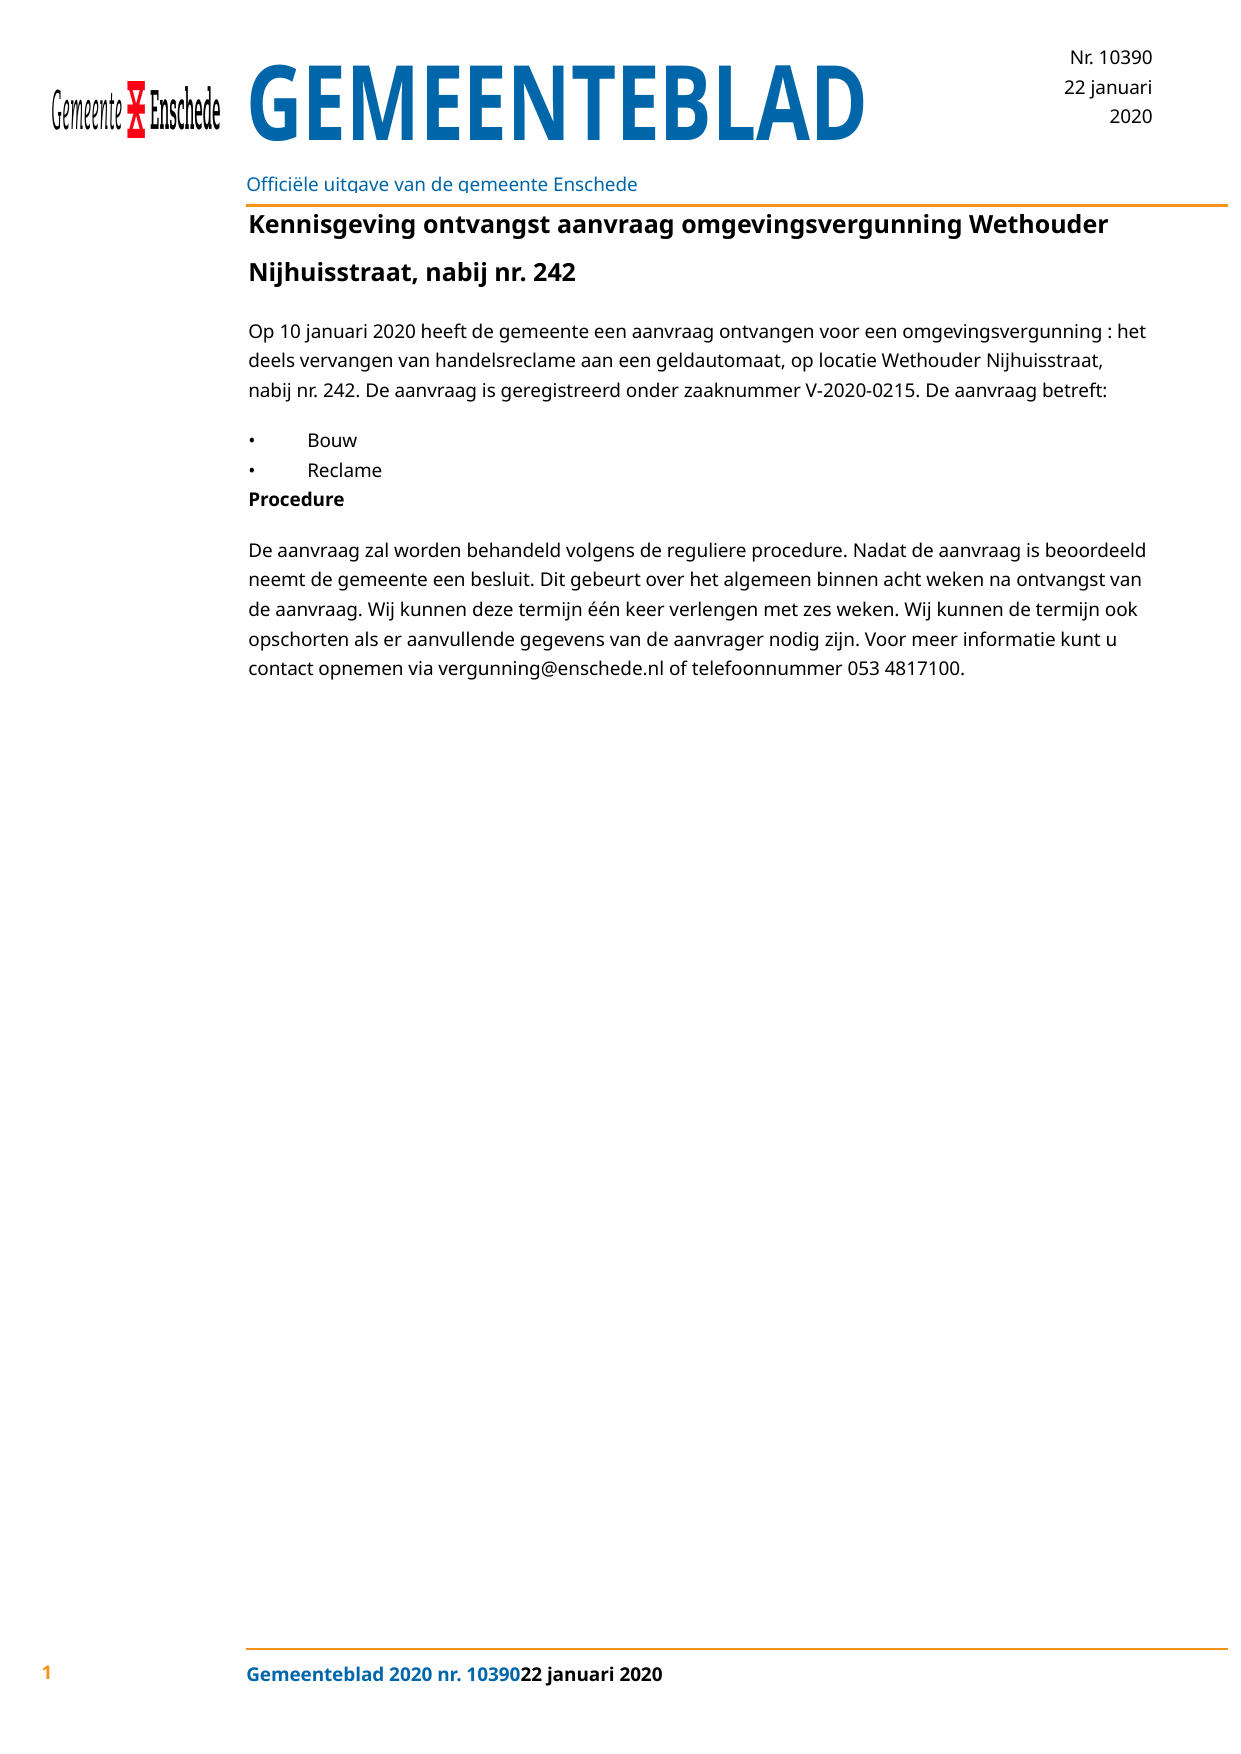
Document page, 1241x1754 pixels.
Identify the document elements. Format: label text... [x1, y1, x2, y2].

text Kennisgeving ontvangst aanvraag omgevingsvergunning Wethouder Nijhuisstraat, nabij nr. 242 [248, 207, 1152, 288]
list Reclame [248, 457, 1152, 483]
picture [41, 47, 231, 172]
text Op 10 januari 2020 heeft de gemeente een aanvraag ontvangen voor een omgevingsvergunning : het deels vervangen van handelsreclame aan een geldautomaat, op locatie Wethouder Nijhuisstraat, nabij nr. 242. De aanvraag is geregistreerd onder zaaknummer V-2020-0215. De aanvraag betreft: [248, 318, 1152, 403]
list Bouw [248, 427, 1152, 453]
text Procedure [248, 487, 1152, 512]
text De aanvraag zal worden behandeld volgens de reguliere procedure. Nadat de aanvraag is beoordeeld neemt de gemeente een besluit. Dit gebeurt over het algemeen binnen acht weken na ontvangst van de aanvraag. Wij kunnen deze termijn één keer verlengen met zes weken. Wij kunnen de termijn ook opschorten als er aanvullende gegevens van de aanvrager nodig zijn. Voor meer informatie kunt u contact opnemen via vergunning@enschede.nl of telefoonnummer 053 4817100. [248, 537, 1152, 681]
